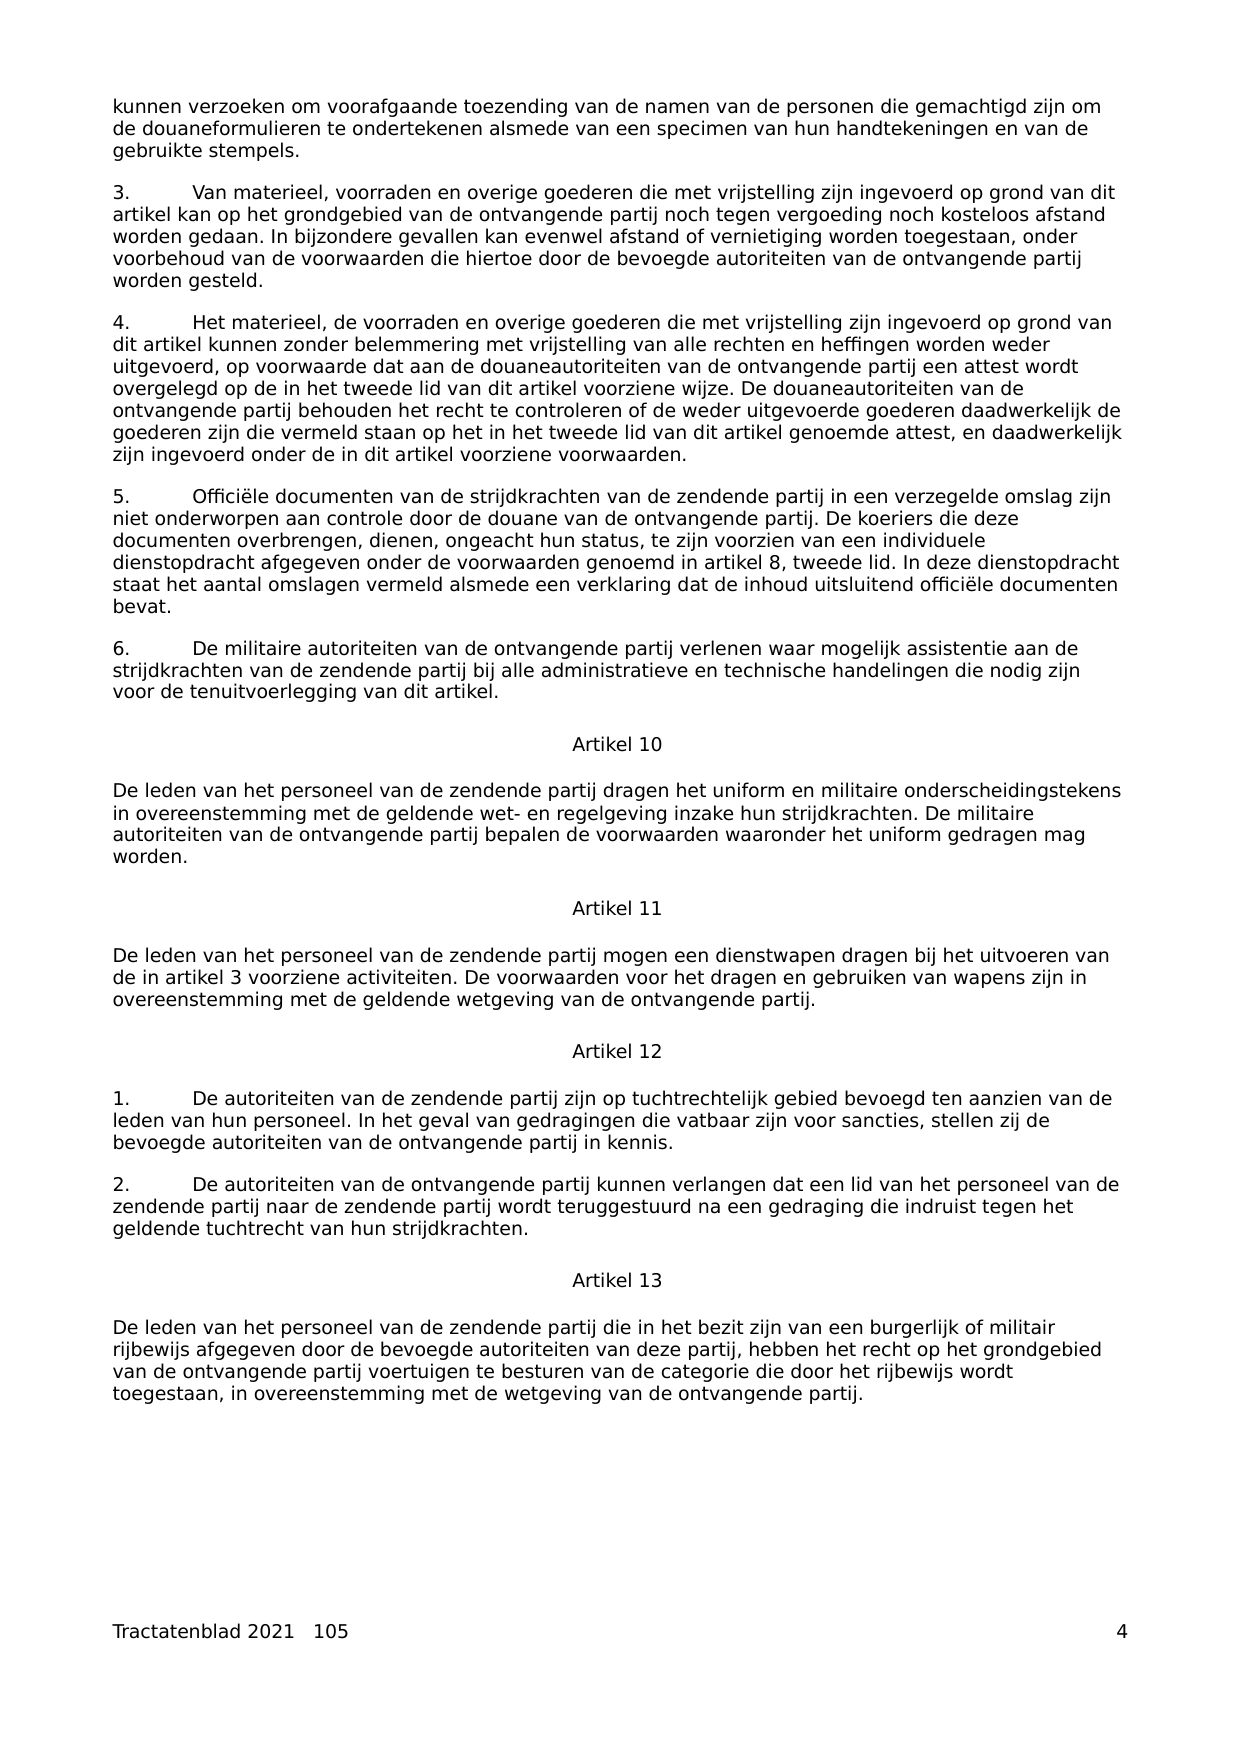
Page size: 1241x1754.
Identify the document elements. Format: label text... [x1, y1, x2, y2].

text De leden van het personeel van de zendende partij dragen het uniform en militaire onderscheidingstekens in overeenstemming met de geldende wet- en regelgeving inzake hun strijdkrachten. De militaire autoriteiten van de ontvangende partij bepalen de voorwaarden waaronder het uniform gedragen mag worden. [112, 780, 1128, 868]
subtitle Artikel 12 [112, 1041, 1128, 1063]
subtitle Artikel 11 [112, 898, 1128, 920]
text De leden van het personeel van de zendende partij mogen een dienstwapen dragen bij het uitvoeren van de in artikel 3 voorziene activiteiten. De voorwaarden voor het dragen en gebruiken van wapens zijn in overeenstemming met de geldende wetgeving van de ontvangende partij. [112, 945, 1128, 1011]
subtitle Artikel 10 [112, 733, 1128, 755]
text 4. Het materieel, de voorraden en overige goederen die met vrijstelling zijn ingevoerd op grond van dit artikel kunnen zonder belemmering met vrijstelling van alle rechten en heffingen worden weder uitgevoerd, op voorwaarde dat aan de douaneautoriteiten van de ontvangende partij een attest wordt overgelegd op de in het tweede lid van dit artikel voorziene wijze. De douaneautoriteiten van de ontvangende partij behouden het recht te controleren of de weder uitgevoerde goederen daadwerkelijk de goederen zijn die vermeld staan op het in het tweede lid van dit artikel genoemde attest, en daadwerkelijk zijn ingevoerd onder de in dit artikel voorziene voorwaarden. [112, 312, 1128, 466]
subtitle Artikel 13 [112, 1270, 1128, 1292]
text 2. De autoriteiten van de ontvangende partij kunnen verlangen dat een lid van het personeel van de zendende partij naar de zendende partij wordt teruggestuurd na een gedraging die indruist tegen het geldende tuchtrecht van hun strijdkrachten. [112, 1174, 1128, 1240]
text kunnen verzoeken om voorafgaande toezending van de namen van de personen die gemachtigd zijn om de douaneformulieren te ondertekenen alsmede van een specimen van hun handtekeningen en van de gebruikte stempels. [112, 96, 1128, 162]
text 3. Van materieel, voorraden en overige goederen die met vrijstelling zijn ingevoerd op grond van dit artikel kan op het grondgebied van de ontvangende partij noch tegen vergoeding noch kosteloos afstand worden gedaan. In bijzondere gevallen kan evenwel afstand of vernietiging worden toegestaan, onder voorbehoud van de voorwaarden die hiertoe door de bevoegde autoriteiten van de ontvangende partij worden gesteld. [112, 182, 1128, 292]
text 6. De militaire autoriteiten van de ontvangende partij verlenen waar mogelijk assistentie aan de strijdkrachten van de zendende partij bij alle administratieve en technische handelingen die nodig zijn voor de tenuitvoerlegging van dit artikel. [112, 637, 1128, 703]
text 1. De autoriteiten van de zendende partij zijn op tuchtrechtelijk gebied bevoegd ten aanzien van de leden van hun personeel. In het geval van gedragingen die vatbaar zijn voor sancties, stellen zij de bevoegde autoriteiten van de ontvangende partij in kennis. [112, 1088, 1128, 1154]
text 5. Officiële documenten van de strijdkrachten van de zendende partij in een verzegelde omslag zijn niet onderworpen aan controle door de douane van de ontvangende partij. De koeriers die deze documenten overbrengen, dienen, ongeacht hun status, te zijn voorzien van een individuele dienstopdracht afgegeven onder de voorwaarden genoemd in artikel 8, tweede lid. In deze dienstopdracht staat het aantal omslagen vermeld alsmede een verklaring dat de inhoud uitsluitend officiële documenten bevat. [112, 486, 1128, 617]
text De leden van het personeel van de zendende partij die in het bezit zijn van een burgerlijk of militair rijbewijs afgegeven door de bevoegde autoriteiten van deze partij, hebben het recht op het grondgebied van de ontvangende partij voertuigen te besturen van de categorie die door het rijbewijs wordt toegestaan, in overeenstemming met de wetgeving van de ontvangende partij. [112, 1317, 1128, 1405]
